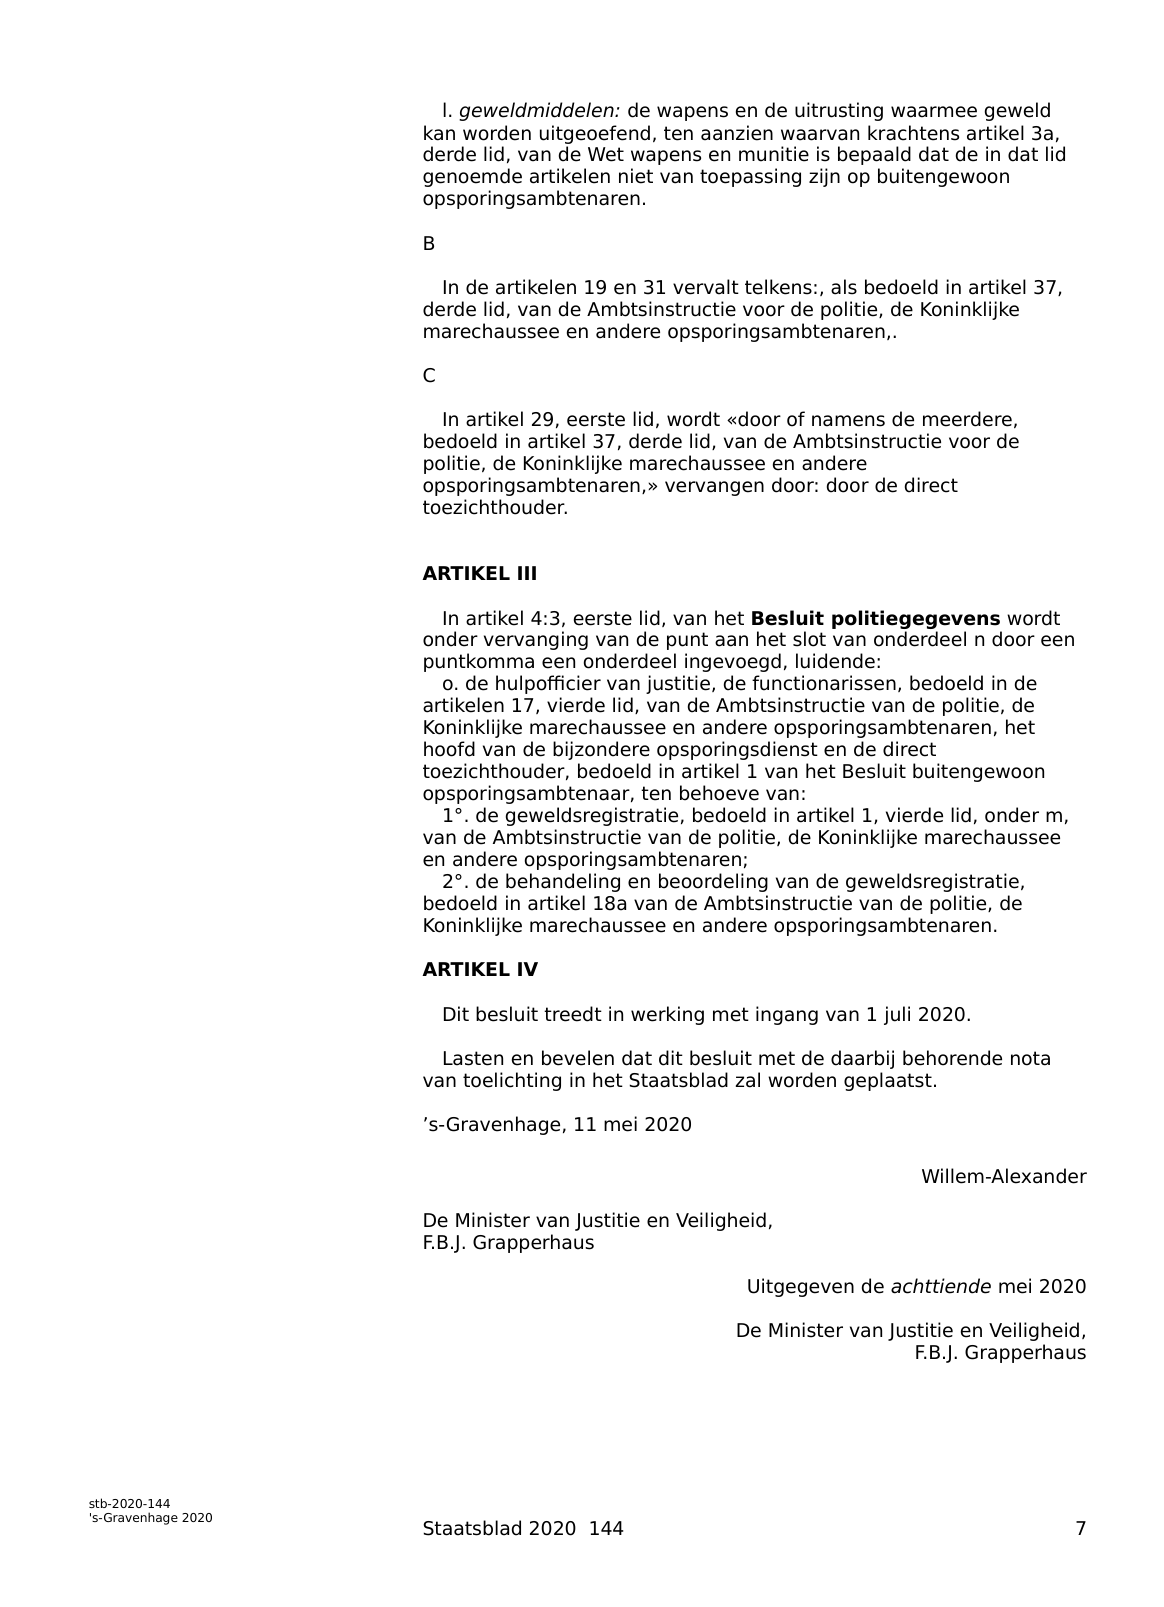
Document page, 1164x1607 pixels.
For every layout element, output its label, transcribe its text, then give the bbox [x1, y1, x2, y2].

text 's-Gravenhage 2020 [88, 1511, 323, 1525]
subtitle ARTIKEL III [422, 563, 1087, 585]
text 2°. de behandeling en beoordeling van de geweldsregistratie, bedoeld in artikel 18a van de Ambtsinstructie van de politie, de Koninklijke marechaussee en andere opsporingsambtenaren. [422, 871, 1087, 937]
text In de artikelen 19 en 31 vervalt telkens:, als bedoeld in artikel 37, derde lid, van de Ambtsinstructie voor de politie, de Koninklijke marechaussee en andere opsporingsambtenaren,. [422, 277, 1087, 343]
text Lasten en bevelen dat dit besluit met de daarbij behorende nota van toelichting in het Staatsblad zal worden geplaatst. [422, 1048, 1087, 1092]
subtitle ARTIKEL IV [422, 959, 1087, 981]
text Dit besluit treedt in werking met ingang van 1 juli 2020. [422, 1003, 1087, 1025]
text De Minister van Justitie en Veiligheid, F.B.J. Grapperhaus [422, 1210, 1087, 1254]
text 1°. de geweldsregistratie, bedoeld in artikel 1, vierde lid, onder m, van de Ambtsinstructie van de politie, de Koninklijke marechaussee en andere opsporingsambtenaren; [422, 805, 1087, 871]
text De Minister van Justitie en Veiligheid, F.B.J. Grapperhaus [422, 1320, 1087, 1364]
text B [422, 232, 1087, 254]
text stb-2020-144 [88, 1497, 323, 1511]
text In artikel 29, eerste lid, wordt «door of namens de meerdere, bedoeld in artikel 37, derde lid, van de Ambtsinstructie voor de politie, de Koninklijke marechaussee en andere opsporingsambtenaren,» vervangen door: door de direct toezichthouder. [422, 409, 1087, 519]
text Willem-Alexander [422, 1166, 1087, 1188]
text Uitgegeven de achttiende mei 2020 [422, 1276, 1087, 1298]
text C [422, 365, 1087, 387]
text l. geweldmiddelen: de wapens en de uitrusting waarmee geweld kan worden uitgeoefend, ten aanzien waarvan krachtens artikel 3a, derde lid, van de Wet wapens en munitie is bepaald dat de in dat lid genoemde artikelen niet van toepassing zijn op buitengewoon opsporingsambtenaren. [422, 100, 1087, 210]
text o. de hulpofficier van justitie, de functionarissen, bedoeld in de artikelen 17, vierde lid, van de Ambtsinstructie van de politie, de Koninklijke marechaussee en andere opsporingsambtenaren, het hoofd van de bijzondere opsporingsdienst en de direct toezichthouder, bedoeld in artikel 1 van het Besluit buitengewoon opsporingsambtenaar, ten behoeve van: [422, 673, 1087, 805]
text In artikel 4:3, eerste lid, van het Besluit politiegegevens wordt onder vervanging van de punt aan het slot van onderdeel n door een puntkomma een onderdeel ingevoegd, luidende: [422, 607, 1087, 673]
text ’s-Gravenhage, 11 mei 2020 [422, 1114, 1087, 1136]
